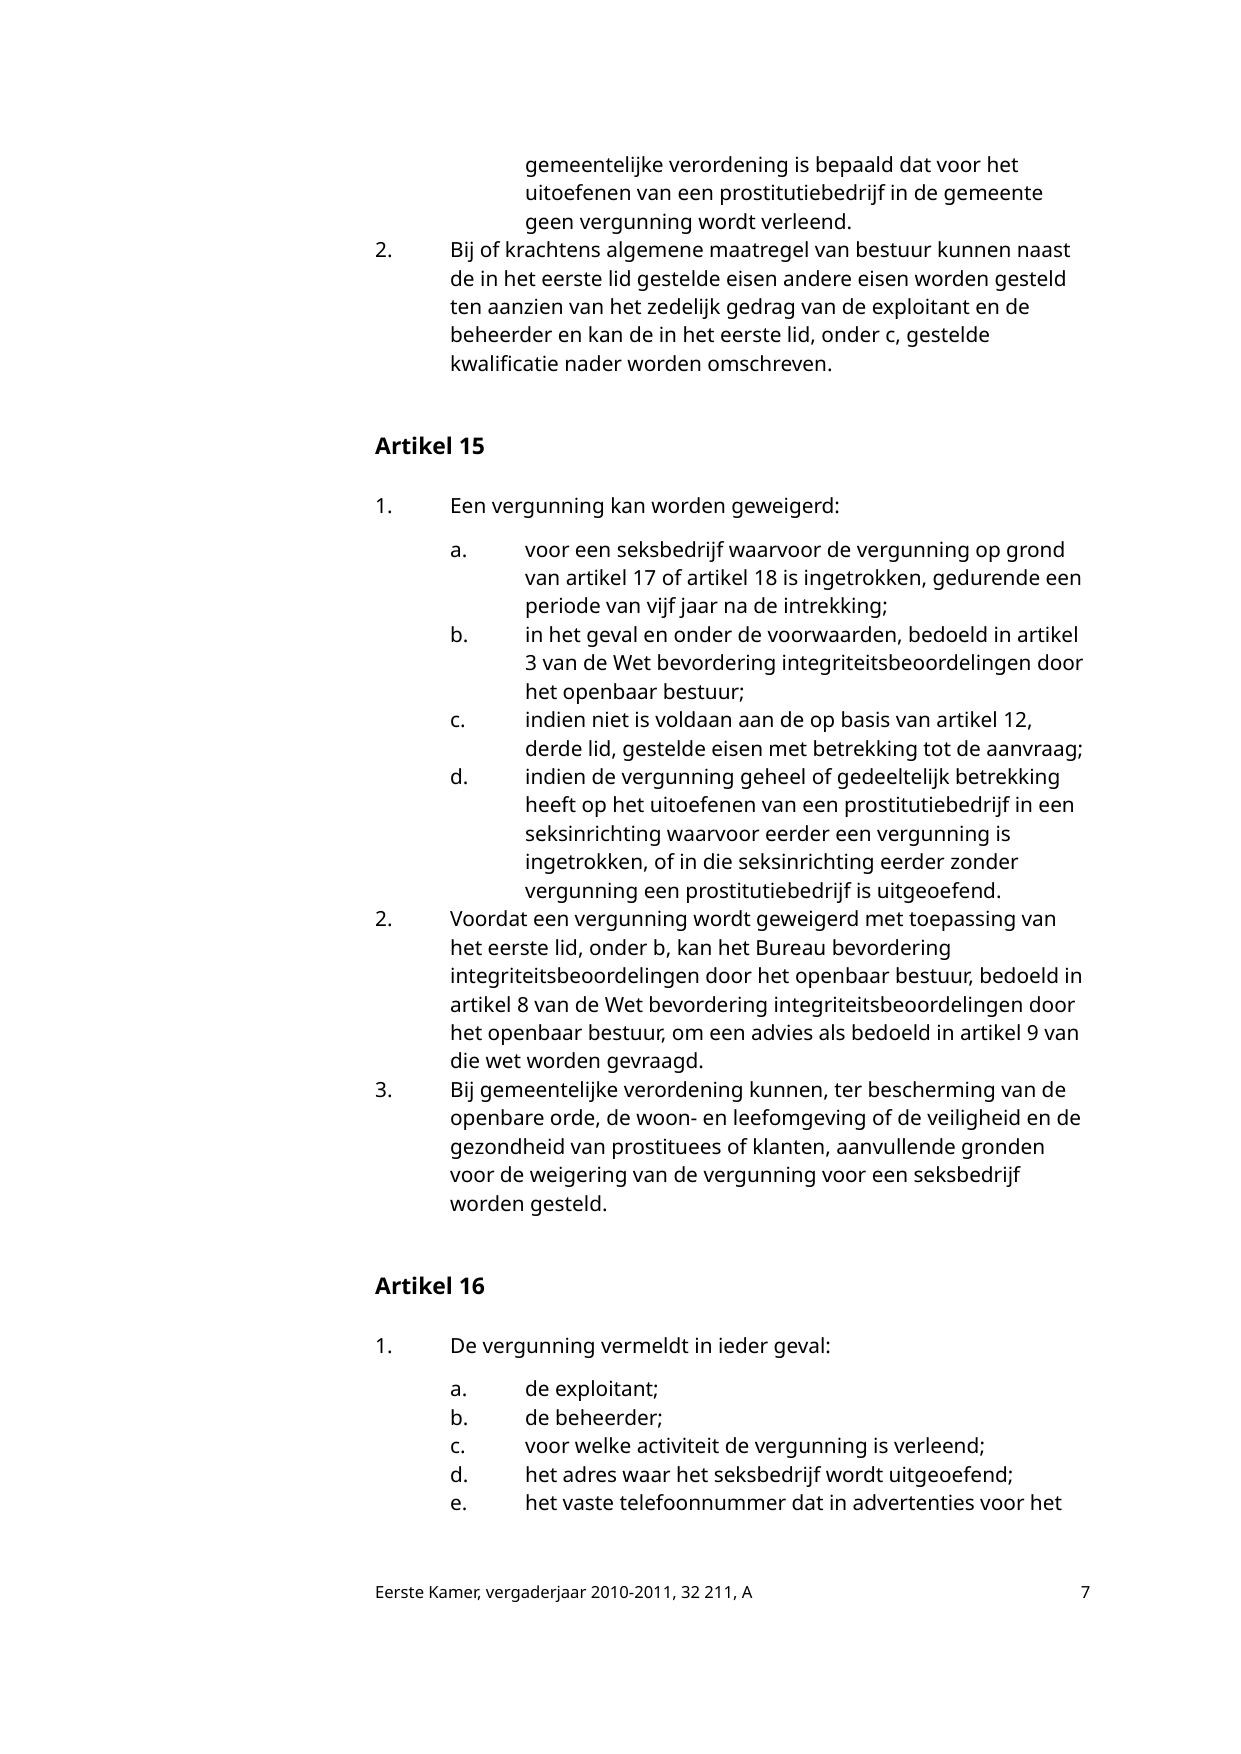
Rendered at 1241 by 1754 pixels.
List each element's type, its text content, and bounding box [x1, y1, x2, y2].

list gemeentelijke verordening is bepaald dat voor het uitoefenen van een prostitutiebedrijf in de gemeente geen vergunning wordt verleend. [450, 150, 1090, 235]
list in het geval en onder de voorwaarden, bedoeld in artikel 3 van de Wet bevordering integriteitsbeoordelingen door het openbaar bestuur; [450, 620, 1090, 705]
list voor welke activiteit de vergunning is verleend; [450, 1431, 1090, 1460]
list voor een seksbedrijf waarvoor de vergunning op grond van artikel 17 of artikel 18 is ingetrokken, gedurende een periode van vijf jaar na de intrekking; [450, 535, 1090, 620]
list De vergunning vermeldt in ieder geval: [375, 1331, 1090, 1359]
subtitle Artikel 16 [375, 1270, 1090, 1301]
list Voordat een vergunning wordt geweigerd met toepassing van het eerste lid, onder b, kan het Bureau bevordering integriteitsbeoordelingen door het openbaar bestuur, bedoeld in artikel 8 van de Wet bevordering integriteitsbeoordelingen door het openbaar bestuur, om een advies als bedoeld in artikel 9 van die wet worden gevraagd. [375, 904, 1090, 1075]
list Bij gemeentelijke verordening kunnen, ter bescherming van de openbare orde, de woon- en leefomgeving of de veiligheid en de gezondheid van prostituees of klanten, aanvullende gronden voor de weigering van de vergunning voor een seksbedrijf worden gesteld. [375, 1075, 1090, 1217]
list de beheerder; [450, 1403, 1090, 1431]
list het vaste telefoonnummer dat in advertenties voor het [450, 1488, 1090, 1517]
list indien niet is voldaan aan de op basis van artikel 12, derde lid, gestelde eisen met betrekking tot de aanvraag; [450, 705, 1090, 762]
list Bij of krachtens algemene maatregel van bestuur kunnen naast de in het eerste lid gestelde eisen andere eisen worden gesteld ten aanzien van het zedelijk gedrag van de exploitant en de beheerder en kan de in het eerste lid, onder c, gestelde kwalificatie nader worden omschreven. [375, 235, 1090, 377]
list het adres waar het seksbedrijf wordt uitgeoefend; [450, 1460, 1090, 1488]
list Een vergunning kan worden geweigerd: [375, 491, 1090, 520]
list indien de vergunning geheel of gedeeltelijk betrekking heeft op het uitoefenen van een prostitutiebedrijf in een seksinrichting waarvoor eerder een vergunning is ingetrokken, of in die seksinrichting eerder zonder vergunning een prostitutiebedrijf is uitgeoefend. [450, 762, 1090, 904]
subtitle Artikel 15 [375, 430, 1090, 461]
list de exploitant; [450, 1374, 1090, 1403]
